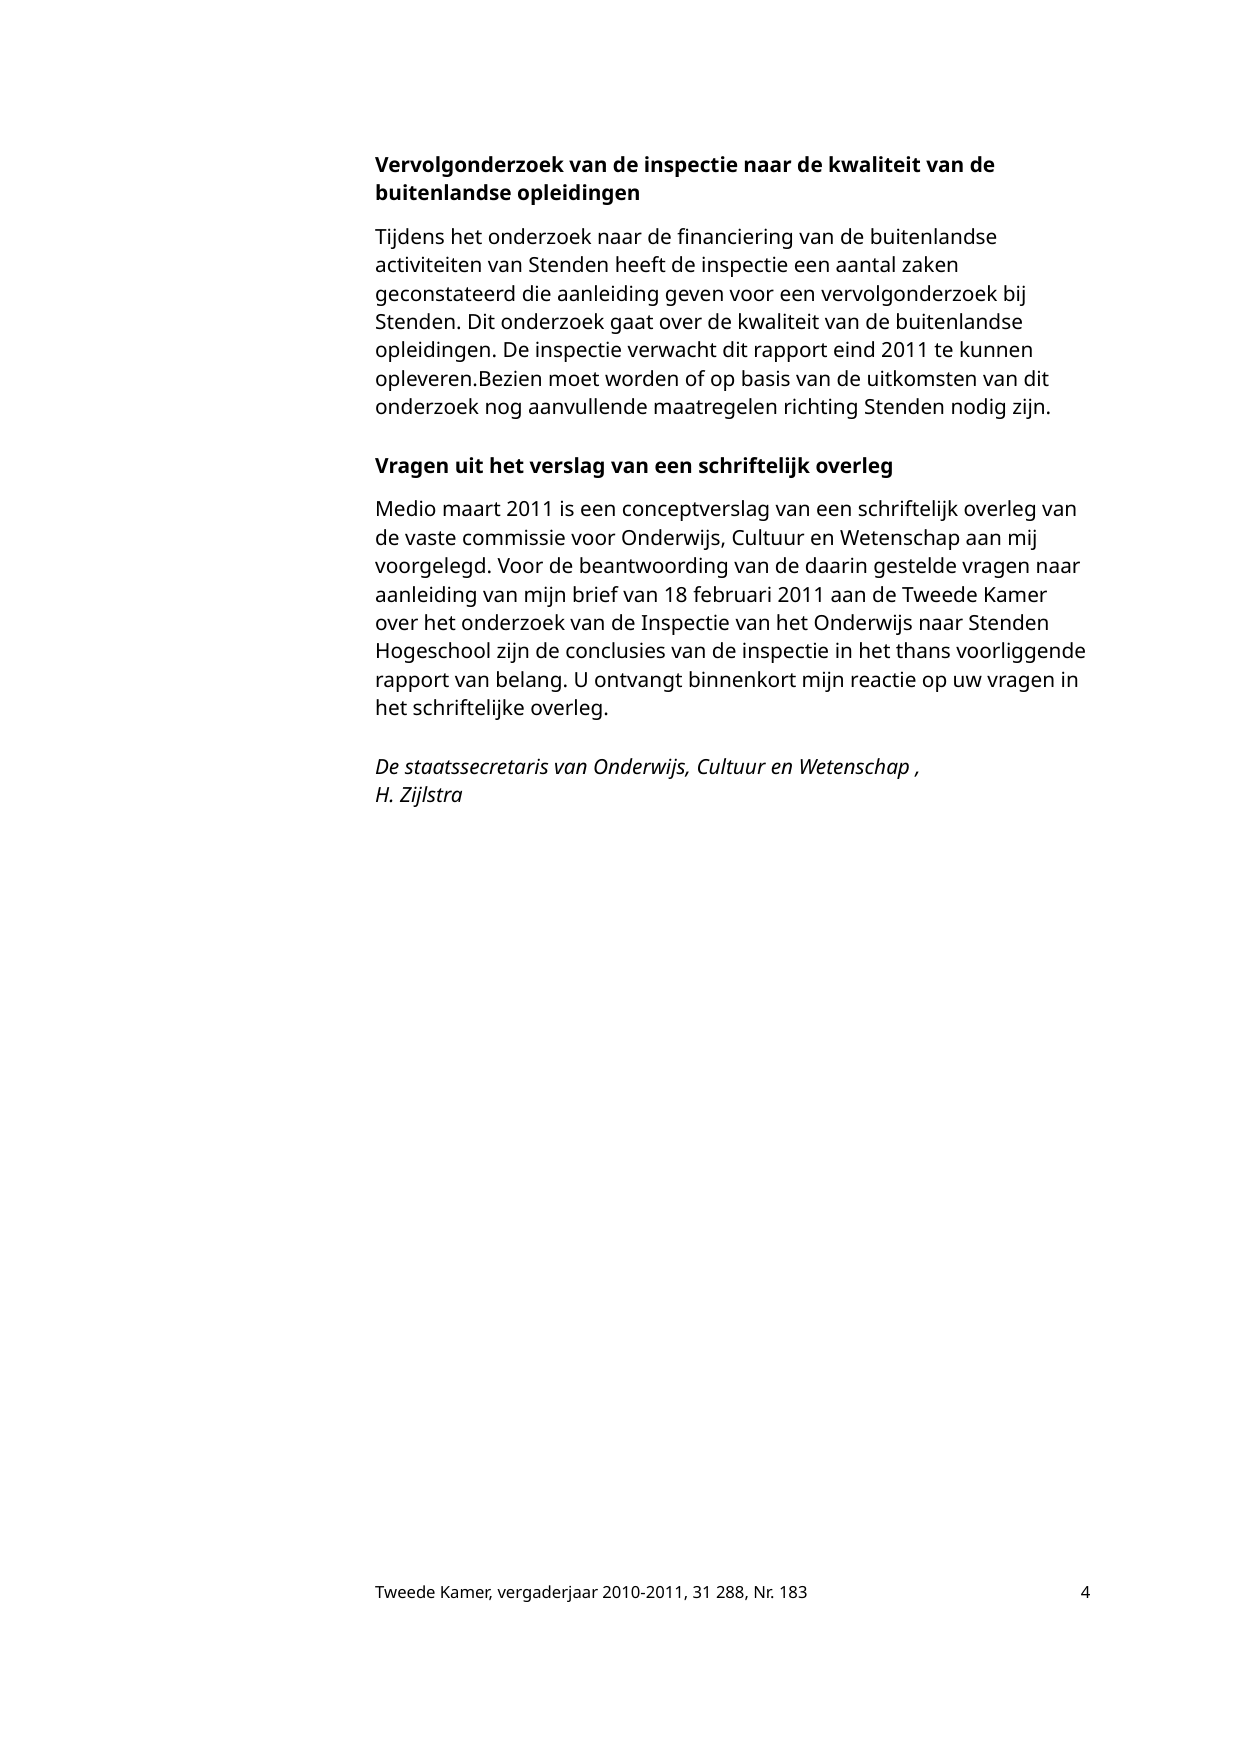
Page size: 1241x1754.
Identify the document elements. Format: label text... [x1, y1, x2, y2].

text Medio maart 2011 is een conceptverslag van een schriftelijk overleg van de vaste commissie voor Onderwijs, Cultuur en Wetenschap aan mij voorgelegd. Voor de beantwoording van de daarin gestelde vragen naar aanleiding van mijn brief van 18 februari 2011 aan de Tweede Kamer over het onderzoek van de Inspectie van het Onderwijs naar Stenden Hogeschool zijn de conclusies van de inspectie in het thans voorliggende rapport van belang. U ontvangt binnenkort mijn reactie op uw vragen in het schriftelijke overleg. [375, 494, 1090, 722]
text Vragen uit het verslag van een schriftelijk overleg [375, 451, 1090, 479]
text Tijdens het onderzoek naar de financiering van de buitenlandse activiteiten van Stenden heeft de inspectie een aantal zaken geconstateerd die aanleiding geven voor een vervolgonderzoek bij Stenden. Dit onderzoek gaat over de kwaliteit van de buitenlandse opleidingen. De inspectie verwacht dit rapport eind 2011 te kunnen opleveren.Bezien moet worden of op basis van de uitkomsten van dit onderzoek nog aanvullende maatregelen richting Stenden nodig zijn. [375, 222, 1090, 421]
text De staatssecretaris van Onderwijs, Cultuur en Wetenschap , [375, 752, 1090, 780]
text H. Zijlstra [375, 780, 1090, 809]
text Vervolgonderzoek van de inspectie naar de kwaliteit van de buitenlandse opleidingen [375, 150, 1090, 207]
